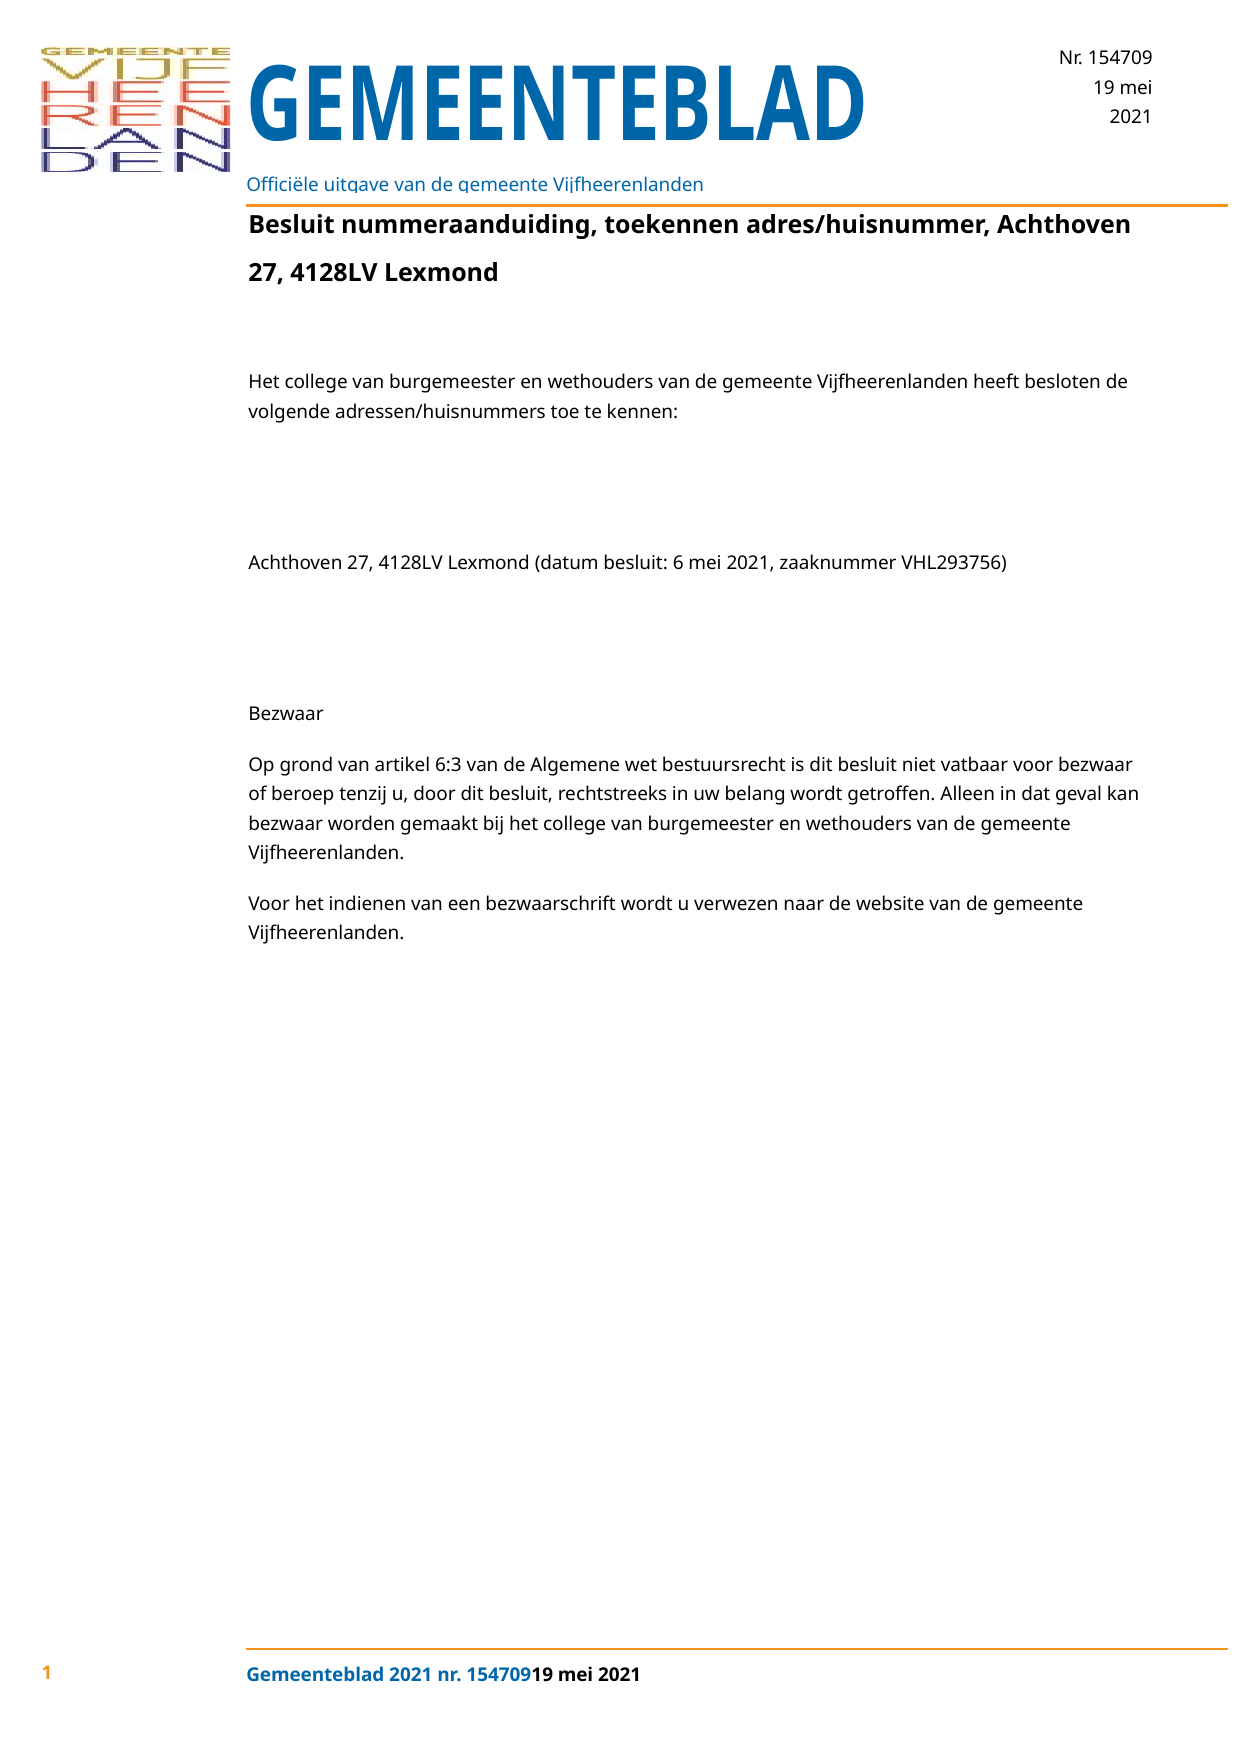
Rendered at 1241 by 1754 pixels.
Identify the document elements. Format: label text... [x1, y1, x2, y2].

picture [41, 47, 231, 172]
text Besluit nummeraanduiding, toekennen adres/huisnummer, Achthoven 27, 4128LV Lexmond [248, 207, 1152, 288]
text Bezwaar [248, 700, 1152, 726]
text Op grond van artikel 6:3 van de Algemene wet bestuursrecht is dit besluit niet vatbaar voor bezwaar of beroep tenzij u, door dit besluit, rechtstreeks in uw belang wordt getroffen. Alleen in dat geval kan bezwaar worden gemaakt bij het college van burgemeester en wethouders van de gemeente Vijfheerenlanden. [248, 751, 1152, 865]
text Voor het indienen van een bezwaarschrift wordt u verwezen naar de website van de gemeente Vijfheerenlanden. [248, 890, 1152, 945]
text Achthoven 27, 4128LV Lexmond (datum besluit: 6 mei 2021, zaaknummer VHL293756) [248, 549, 1152, 575]
text Het college van burgemeester en wethouders van de gemeente Vijfheerenlanden heeft besloten de volgende adressen/huisnummers toe te kennen: [248, 368, 1152, 424]
